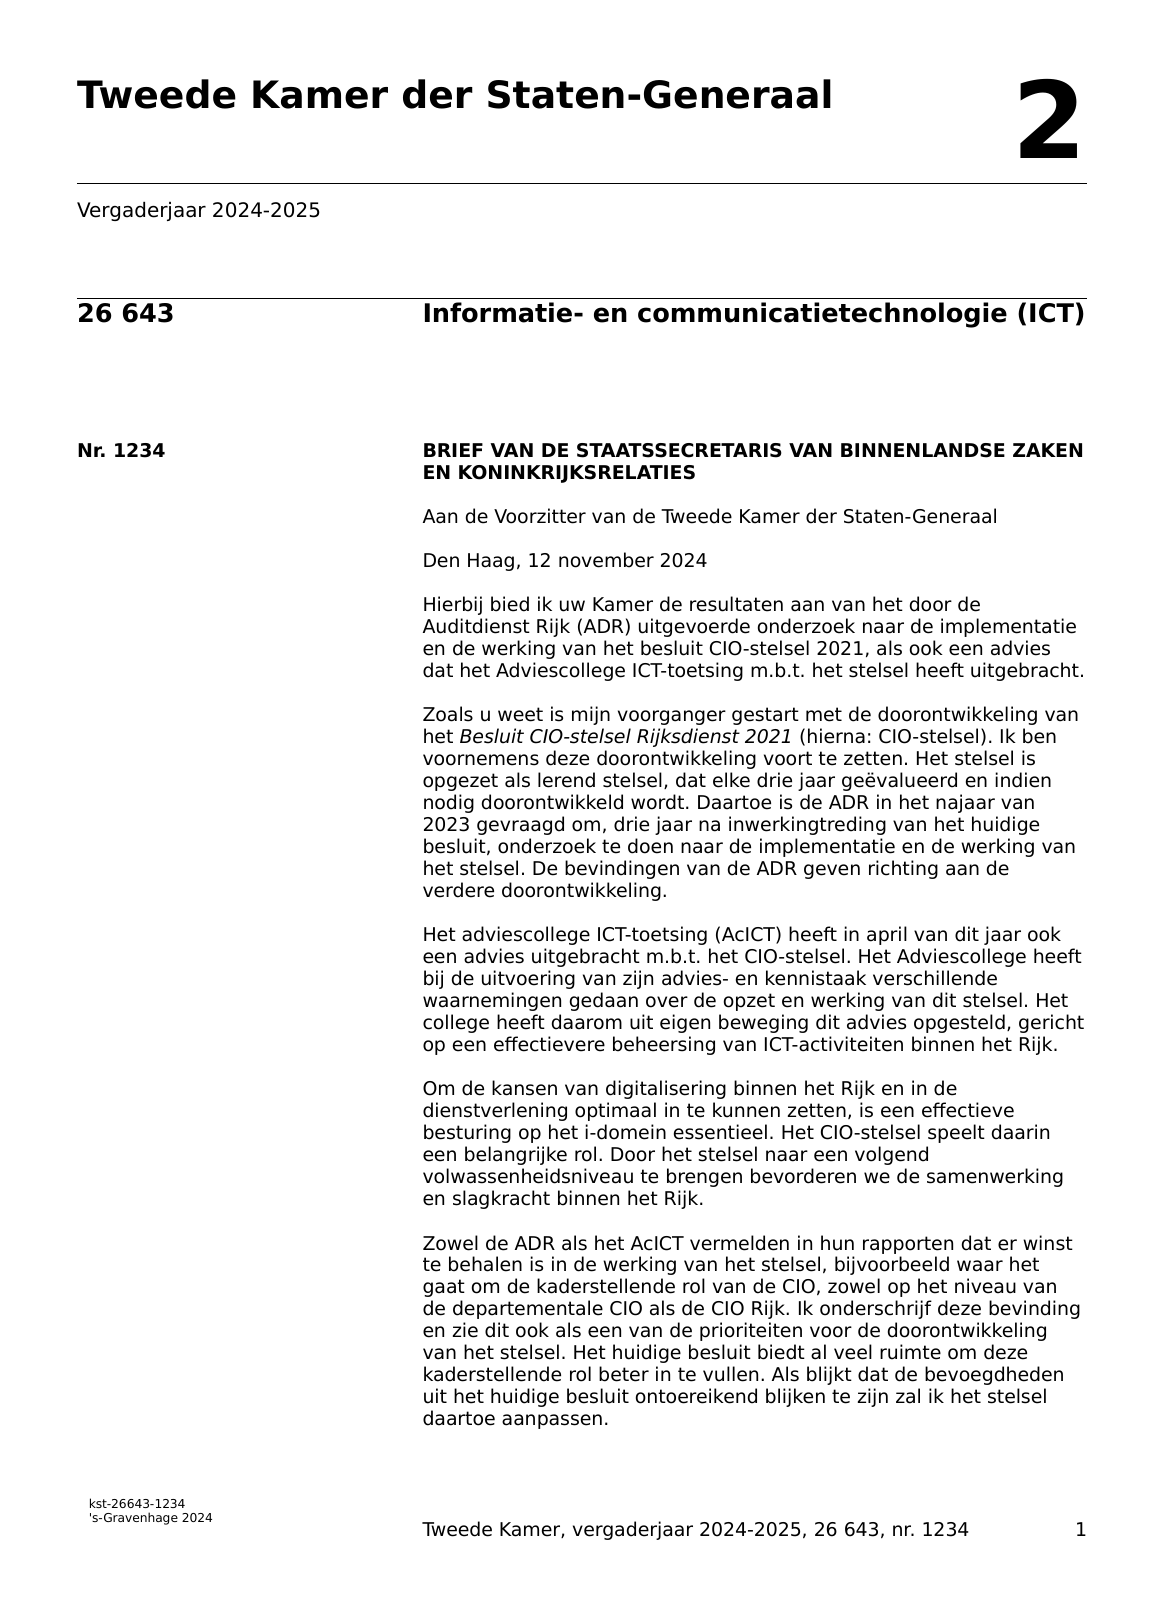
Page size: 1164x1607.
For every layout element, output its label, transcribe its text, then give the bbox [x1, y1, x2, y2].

table_cell Vergaderjaar 2024-2025 [77, 184, 1087, 298]
table_header 2 [886, 59, 1087, 183]
subtitle Nr. 1234 BRIEF VAN DE STAATSSECRETARIS VAN BINNENLANDSE ZAKEN EN KONINKRIJKSRELATIES [77, 440, 1087, 484]
text Hierbij bied ik uw Kamer de resultaten aan van het door de Auditdienst Rijk (ADR) uitgevoerde onderzoek naar de implementatie en de werking van het besluit CIO-stelsel 2021, als ook een advies dat het Adviescollege ICT-toetsing m.b.t. het stelsel heeft uitgebracht. [422, 594, 1087, 682]
text kst-26643-1234 [88, 1497, 323, 1511]
text Zowel de ADR als het AcICT vermelden in hun rapporten dat er winst te behalen is in de werking van het stelsel, bijvoorbeeld waar het gaat om de kaderstellende rol van de CIO, zowel op het niveau van de departementale CIO als de CIO Rijk. Ik onderschrijf deze bevinding en zie dit ook als een van de prioriteiten voor de doorontwikkeling van het stelsel. Het huidige besluit biedt al veel ruimte om deze kaderstellende rol beter in te vullen. Als blijkt dat de bevoegdheden uit het huidige besluit ontoereikend blijken te zijn zal ik het stelsel daartoe aanpassen. [422, 1232, 1087, 1430]
subtitle 26 643 Informatie- en communicatietechnologie (ICT) [77, 299, 1087, 329]
text 's-Gravenhage 2024 [88, 1511, 323, 1525]
text Zoals u weet is mijn voorganger gestart met de doorontwikkeling van het Besluit CIO-stelsel Rijksdienst 2021 (hierna: CIO-stelsel). Ik ben voornemens deze doorontwikkeling voort te zetten. Het stelsel is opgezet als lerend stelsel, dat elke drie jaar geëvalueerd en indien nodig doorontwikkeld wordt. Daartoe is de ADR in het najaar van 2023 gevraagd om, drie jaar na inwerkingtreding van het huidige besluit, onderzoek te doen naar de implementatie en de werking van het stelsel. De bevindingen van de ADR geven richting aan de verdere doorontwikkeling. [422, 704, 1087, 902]
text Het adviescollege ICT-toetsing (AcICT) heeft in april van dit jaar ook een advies uitgebracht m.b.t. het CIO-stelsel. Het Adviescollege heeft bij de uitvoering van zijn advies- en kennistaak verschillende waarnemingen gedaan over de opzet en werking van dit stelsel. Het college heeft daarom uit eigen beweging dit advies opgesteld, gericht op een effectievere beheersing van ICT-activiteiten binnen het Rijk. [422, 924, 1087, 1056]
text Om de kansen van digitalisering binnen het Rijk en in de dienstverlening optimaal in te kunnen zetten, is een effectieve besturing op het i-domein essentieel. Het CIO-stelsel speelt daarin een belangrijke rol. Door het stelsel naar een volgend volwassenheidsniveau te brengen bevorderen we de samenwerking en slagkracht binnen het Rijk. [422, 1078, 1087, 1210]
table_header Tweede Kamer der Staten-Generaal [77, 59, 886, 183]
text Den Haag, 12 november 2024 [422, 550, 1087, 572]
text Aan de Voorzitter van de Tweede Kamer der Staten-Generaal [422, 506, 1087, 528]
